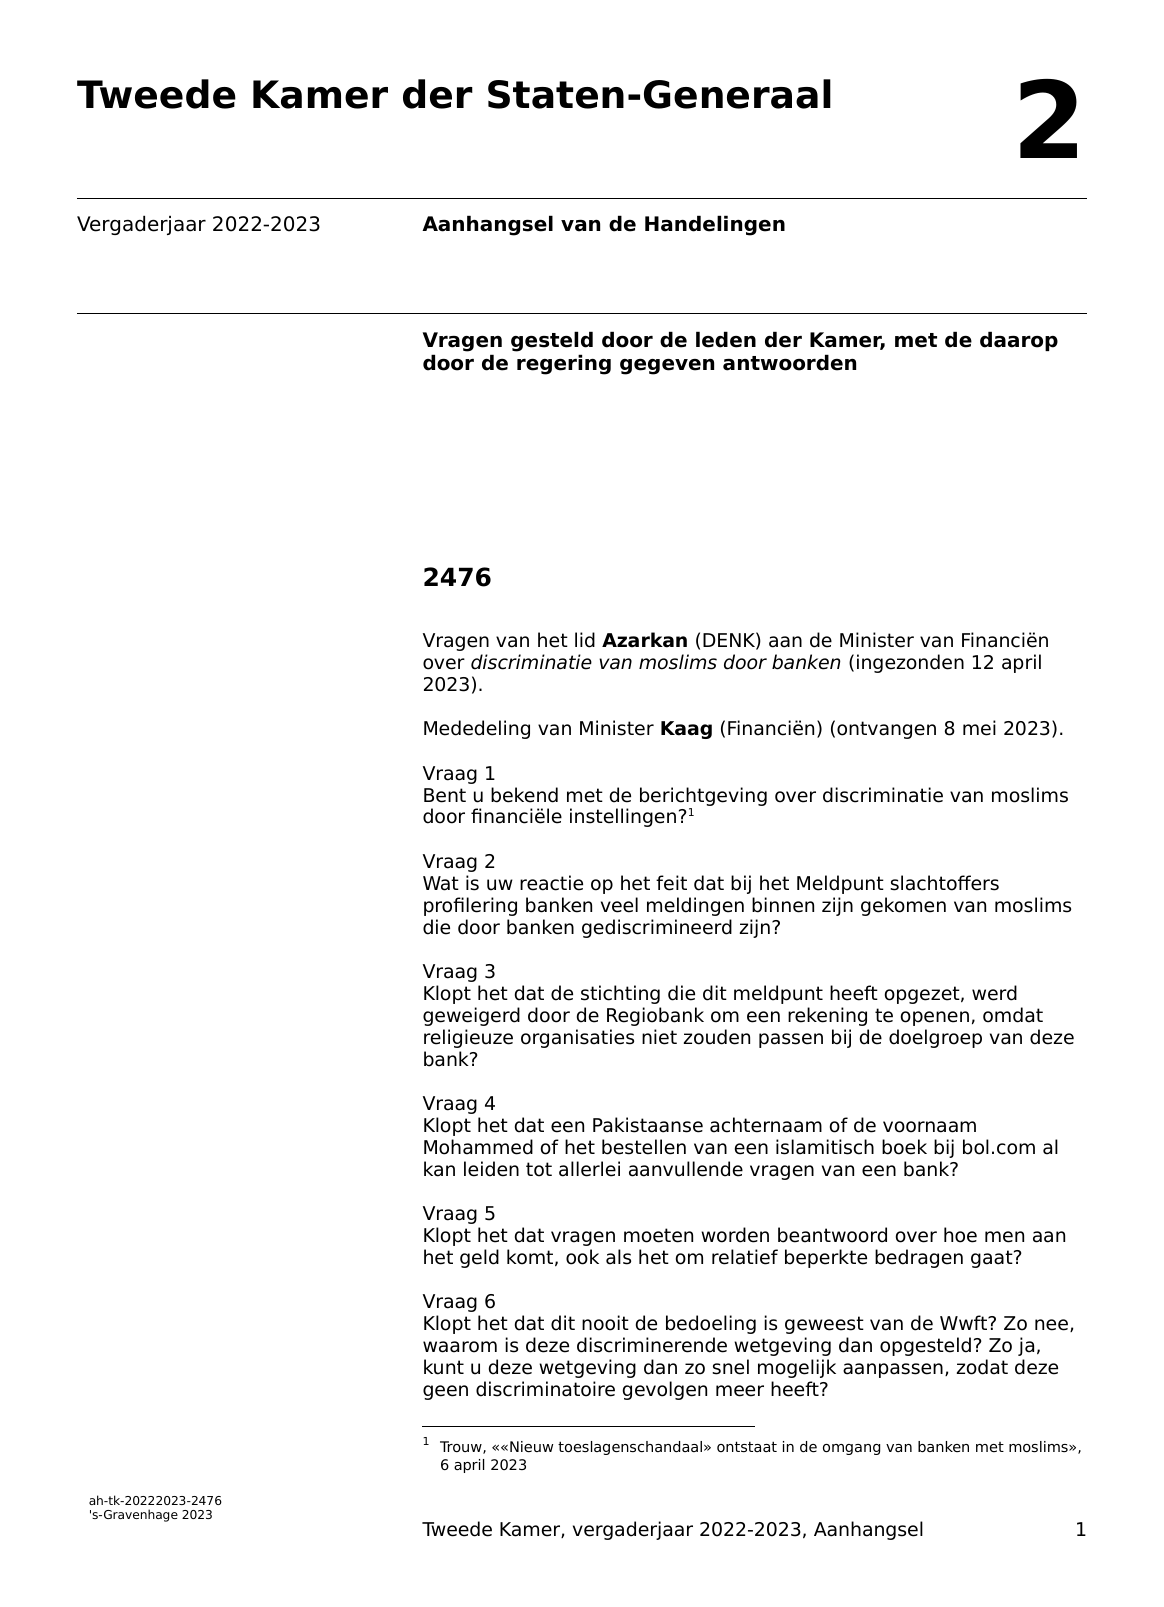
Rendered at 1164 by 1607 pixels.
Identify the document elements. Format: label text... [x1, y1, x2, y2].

text Klopt het dat de stichting die dit meldpunt heeft opgezet, werd geweigerd door de Regiobank om een rekening te openen, omdat religieuze organisaties niet zouden passen bij de doelgroep van deze bank? [422, 983, 1087, 1071]
text Vraag 2 [422, 851, 1087, 873]
table_header 2 [886, 59, 1087, 198]
text Klopt het dat dit nooit de bedoeling is geweest van de Wwft? Zo nee, waarom is deze discriminerende wetgeving dan opgesteld? Zo ja, kunt u deze wetgeving dan zo snel mogelijk aanpassen, zodat deze geen discriminatoire gevolgen meer heeft? [422, 1313, 1087, 1401]
text Vraag 5 [422, 1203, 1087, 1225]
text Vraag 1 [422, 762, 1087, 784]
text Vraag 4 [422, 1093, 1087, 1115]
table_cell Vergaderjaar 2022-2023 [77, 199, 422, 313]
text Vraag 3 [422, 961, 1087, 983]
table_cell Aanhangsel van de Handelingen [422, 199, 1087, 313]
text Klopt het dat vragen moeten worden beantwoord over hoe men aan het geld komt, ook als het om relatief beperkte bedragen gaat? [422, 1225, 1087, 1269]
text 2476 [422, 563, 1087, 592]
text Klopt het dat een Pakistaanse achternaam of de voornaam Mohammed of het bestellen van een islamitisch boek bij bol.com al kan leiden tot allerlei aanvullende vragen van een bank? [422, 1115, 1087, 1181]
table_cell [77, 314, 422, 375]
table_header Tweede Kamer der Staten-Generaal [77, 59, 886, 198]
text Bent u bekend met de berichtgeving over discriminatie van moslims door financiële instellingen? [422, 784, 1087, 828]
text Vragen van het lid Azarkan (DENK) aan de Minister van Financiën over discriminatie van moslims door banken (ingezonden 12 april 2023). [422, 630, 1087, 696]
text Vraag 6 [422, 1291, 1087, 1313]
table_cell Vragen gesteld door de leden der Kamer, met de daarop door de regering gegeven antwoorden [422, 314, 1087, 375]
text Trouw, ««Nieuw toeslagenschandaal» ontstaat in de omgang van banken met moslims», 6 april 2023 [422, 1435, 1087, 1474]
text Wat is uw reactie op het feit dat bij het Meldpunt slachtoffers profilering banken veel meldingen binnen zijn gekomen van moslims die door banken gediscrimineerd zijn? [422, 873, 1087, 938]
text Mededeling van Minister Kaag (Financiën) (ontvangen 8 mei 2023). [422, 718, 1087, 740]
text ah-tk-20222023-2476 [88, 1494, 323, 1508]
text 's-Gravenhage 2023 [88, 1508, 323, 1522]
